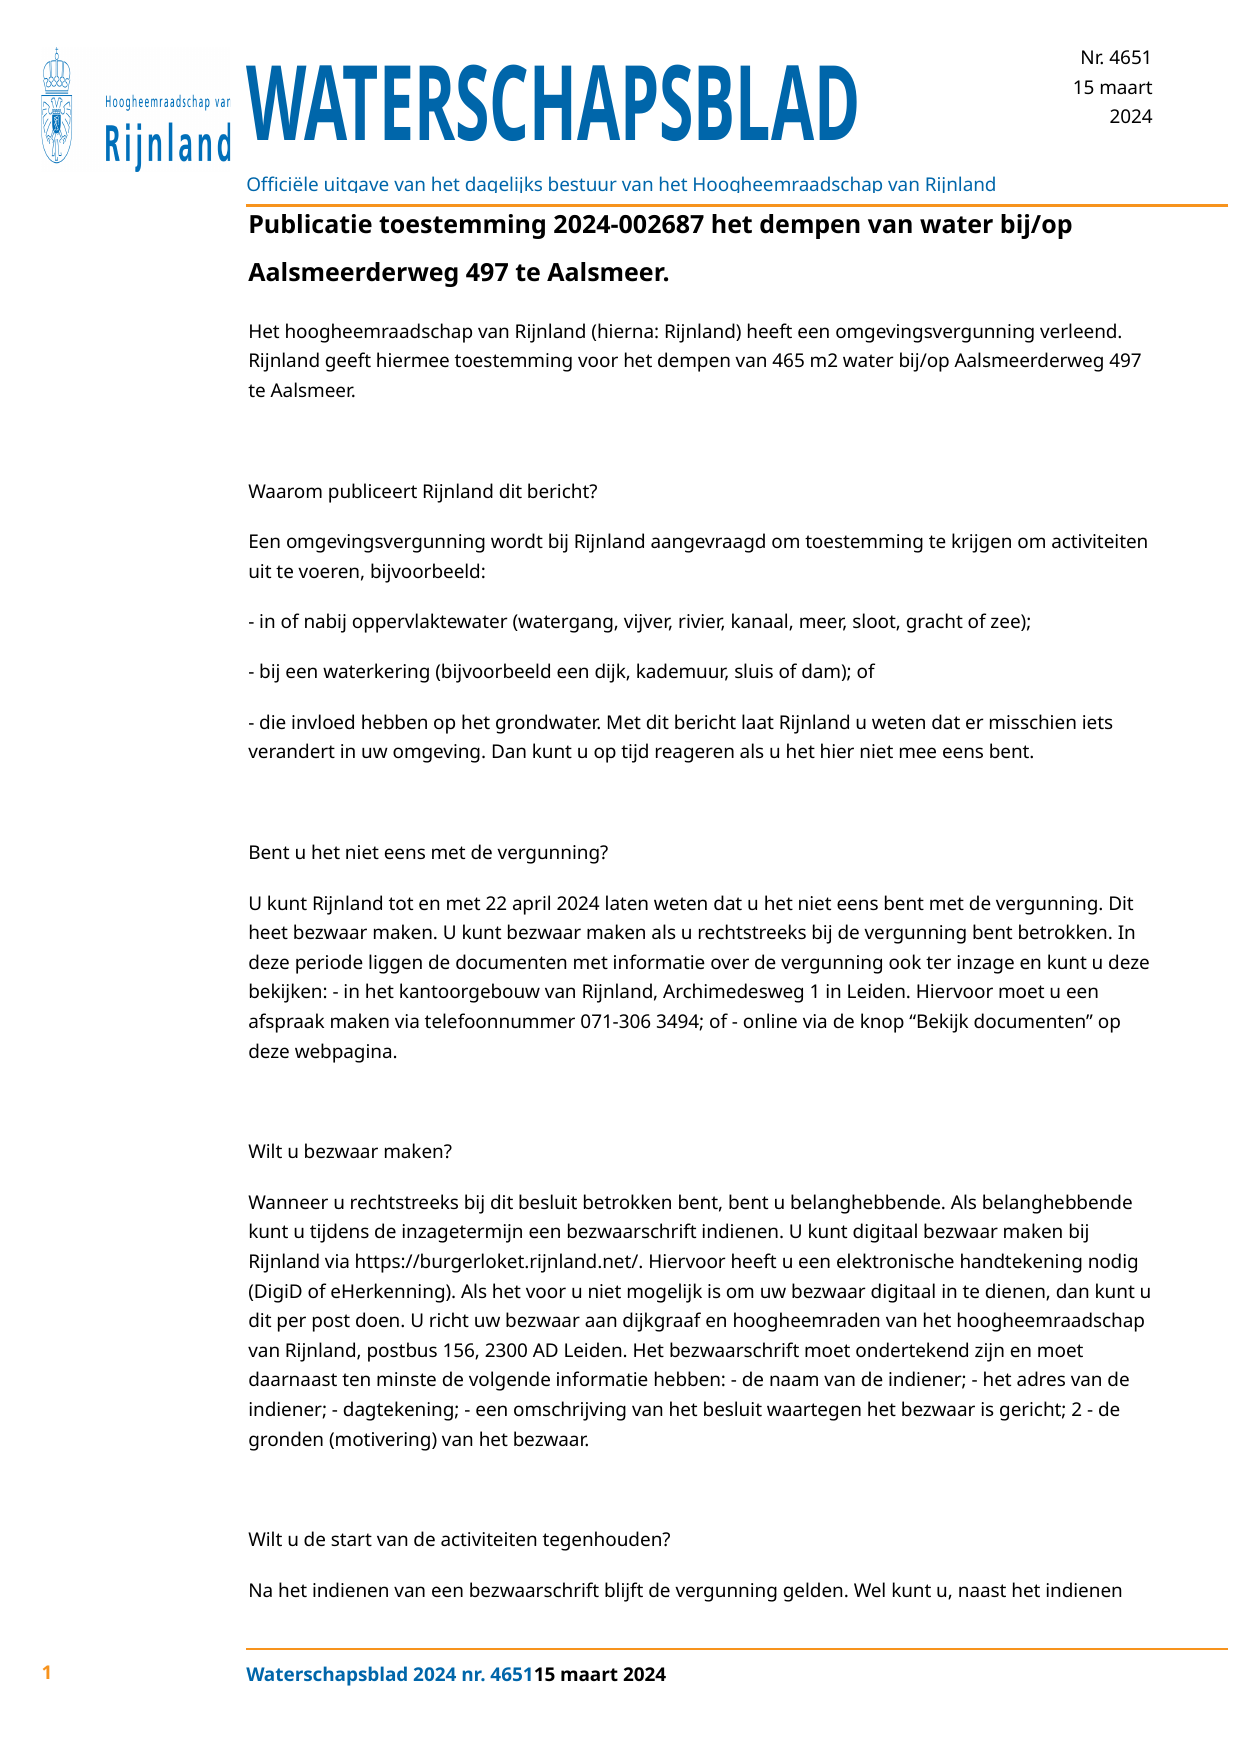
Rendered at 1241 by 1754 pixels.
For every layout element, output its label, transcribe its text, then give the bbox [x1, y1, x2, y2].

text - bij een waterkering (bijvoorbeeld een dijk, kademuur, sluis of dam); of [248, 659, 1152, 684]
text Bent u het niet eens met de vergunning? [248, 839, 1152, 865]
text Waarom publiceert Rijnland dit bericht? [248, 478, 1152, 504]
text Na het indienen van een bezwaarschrift blijft de vergunning gelden. Wel kunt u, naast het indienen [248, 1577, 1152, 1603]
text Publicatie toestemming 2024-002687 het dempen van water bij/op Aalsmeerderweg 497 te Aalsmeer. [248, 207, 1152, 288]
text Het hoogheemraadschap van Rijnland (hierna: Rijnland) heeft een omgevingsvergunning verleend. Rijnland geeft hiermee toestemming voor het dempen van 465 m2 water bij/op Aalsmeerderweg 497 te Aalsmeer. [248, 318, 1152, 403]
text Wilt u bezwaar maken? [248, 1139, 1152, 1164]
text Wanneer u rechtstreeks bij dit besluit betrokken bent, bent u belanghebbende. Als belanghebbende kunt u tijdens de inzagetermijn een bezwaarschrift indienen. U kunt digitaal bezwaar maken bij Rijnland via https://burgerloket.rijnland.net/. Hiervoor heeft u een elektronische handtekening nodig (DigiD of eHerkenning). Als het voor u niet mogelijk is om uw bezwaar digitaal in te dienen, dan kunt u dit per post doen. U richt uw bezwaar aan dijkgraaf en hoogheemraden van het hoogheemraadschap van Rijnland, postbus 156, 2300 AD Leiden. Het bezwaarschrift moet ondertekend zijn en moet daarnaast ten minste de volgende informatie hebben: - de naam van de indiener; - het adres van de indiener; - dagtekening; - een omschrijving van het besluit waartegen het bezwaar is gericht; 2 - de gronden (motivering) van het bezwaar. [248, 1189, 1152, 1452]
text - in of nabij oppervlaktewater (watergang, vijver, rivier, kanaal, meer, sloot, gracht of zee); [248, 608, 1152, 634]
picture [41, 47, 231, 172]
text - die invloed hebben op het grondwater. Met dit bericht laat Rijnland u weten dat er misschien iets verandert in uw omgeving. Dan kunt u op tijd reageren als u het hier niet mee eens bent. [248, 709, 1152, 764]
text Een omgevingsvergunning wordt bij Rijnland aangevraagd om toestemming te krijgen om activiteiten uit te voeren, bijvoorbeeld: [248, 528, 1152, 584]
text Wilt u de start van de activiteiten tegenhouden? [248, 1527, 1152, 1552]
text U kunt Rijnland tot en met 22 april 2024 laten weten dat u het niet eens bent met de vergunning. Dit heet bezwaar maken. U kunt bezwaar maken als u rechtstreeks bij de vergunning bent betrokken. In deze periode liggen de documenten met informatie over de vergunning ook ter inzage en kunt u deze bekijken: - in het kantoorgebouw van Rijnland, Archimedesweg 1 in Leiden. Hiervoor moet u een afspraak maken via telefoonnummer 071-306 3494; of - online via de knop “Bekijk documenten” op deze webpagina. [248, 890, 1152, 1064]
